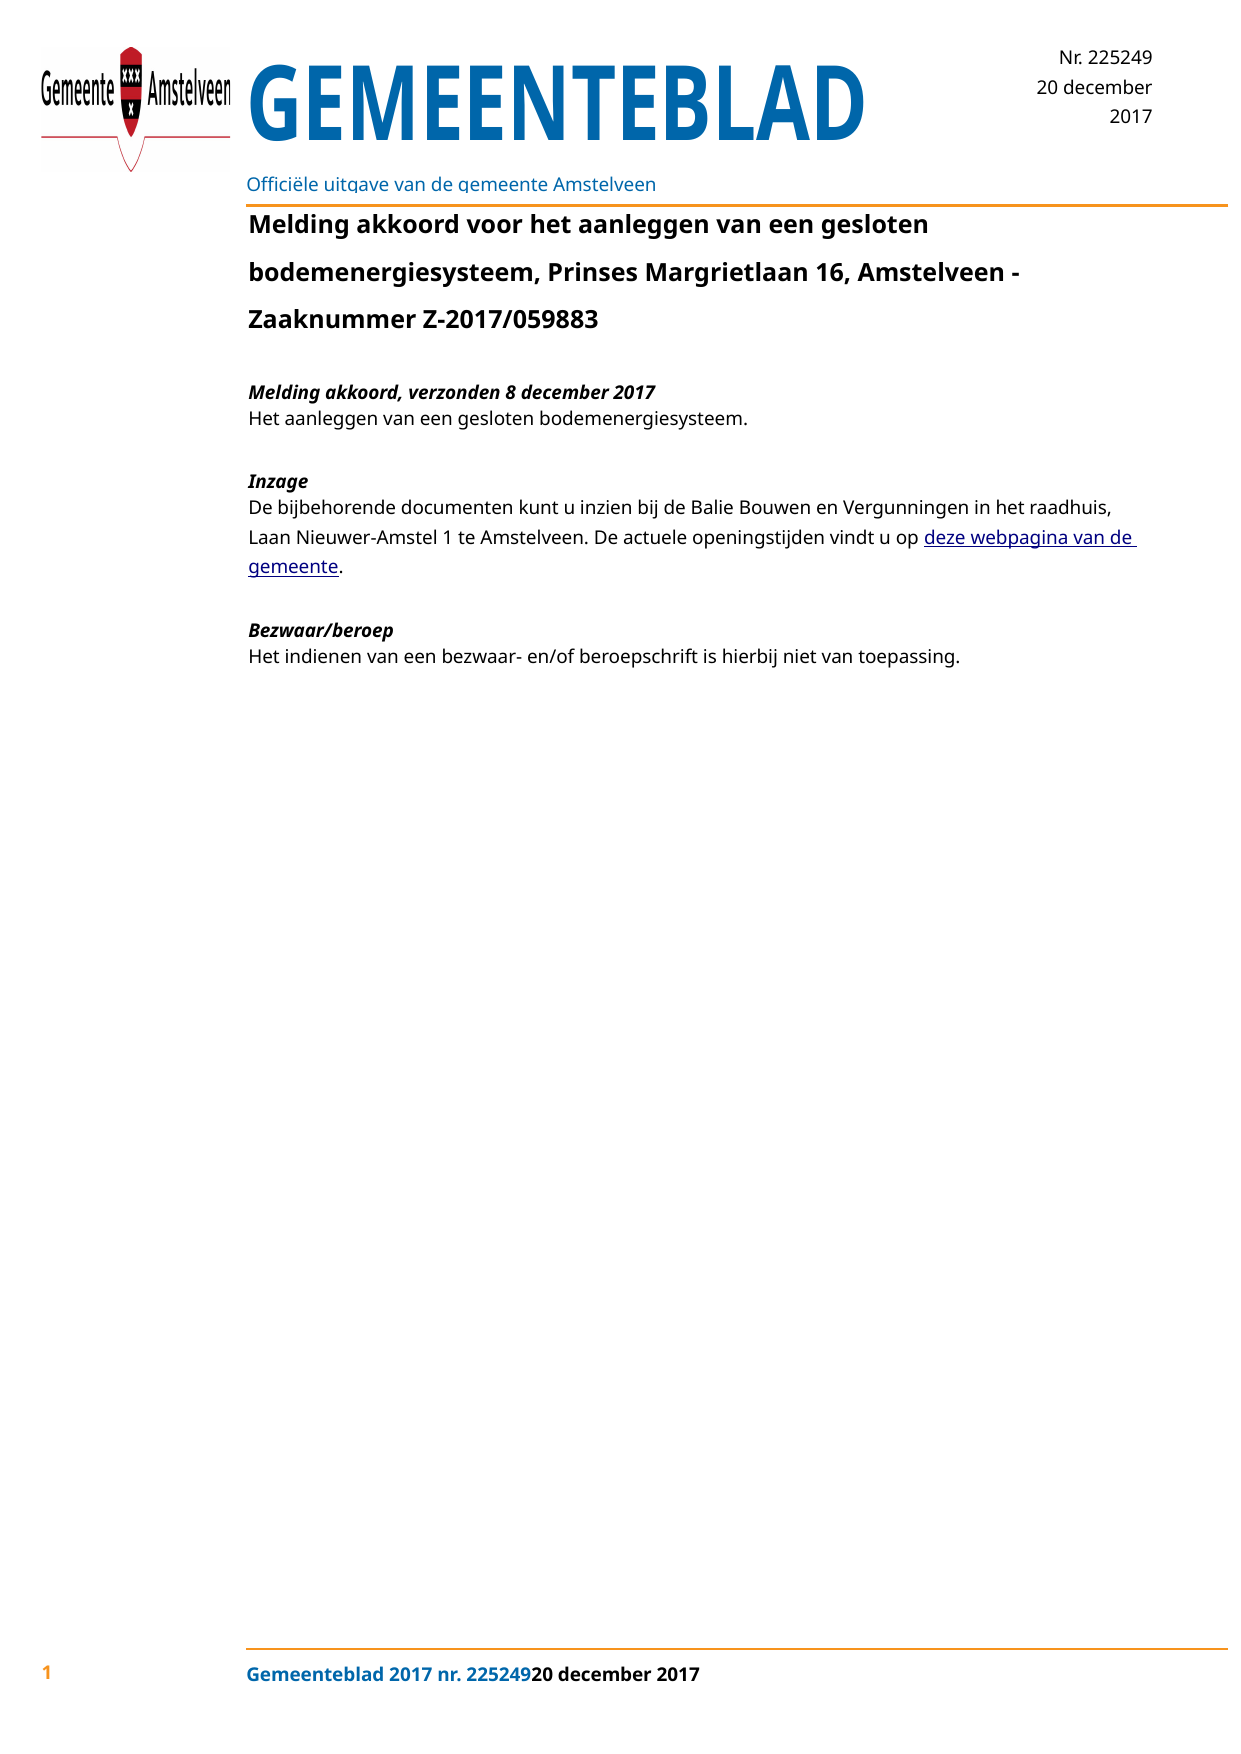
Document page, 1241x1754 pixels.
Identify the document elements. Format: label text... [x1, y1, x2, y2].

text Inzage [248, 469, 1152, 494]
text Melding akkoord voor het aanleggen van een gesloten bodemenergiesysteem, Prinses Margrietlaan 16, Amstelveen - Zaaknummer Z-2017/059883 [248, 207, 1152, 336]
text Bezwaar/beroep [248, 618, 1152, 643]
picture [41, 47, 231, 172]
text Het indienen van een bezwaar- en/of beroepschrift is hierbij niet van toepassing. [248, 643, 1152, 669]
text De bijbehorende documenten kunt u inzien bij de Balie Bouwen en Vergunningen in het raadhuis, Laan Nieuwer-Amstel 1 te Amstelveen. De actuele openingstijden vindt u op deze webpagina van de gemeente. [248, 494, 1152, 579]
text Het aanleggen van een gesloten bodemenergiesysteem. [248, 405, 1152, 431]
text Melding akkoord, verzonden 8 december 2017 [248, 379, 1152, 405]
